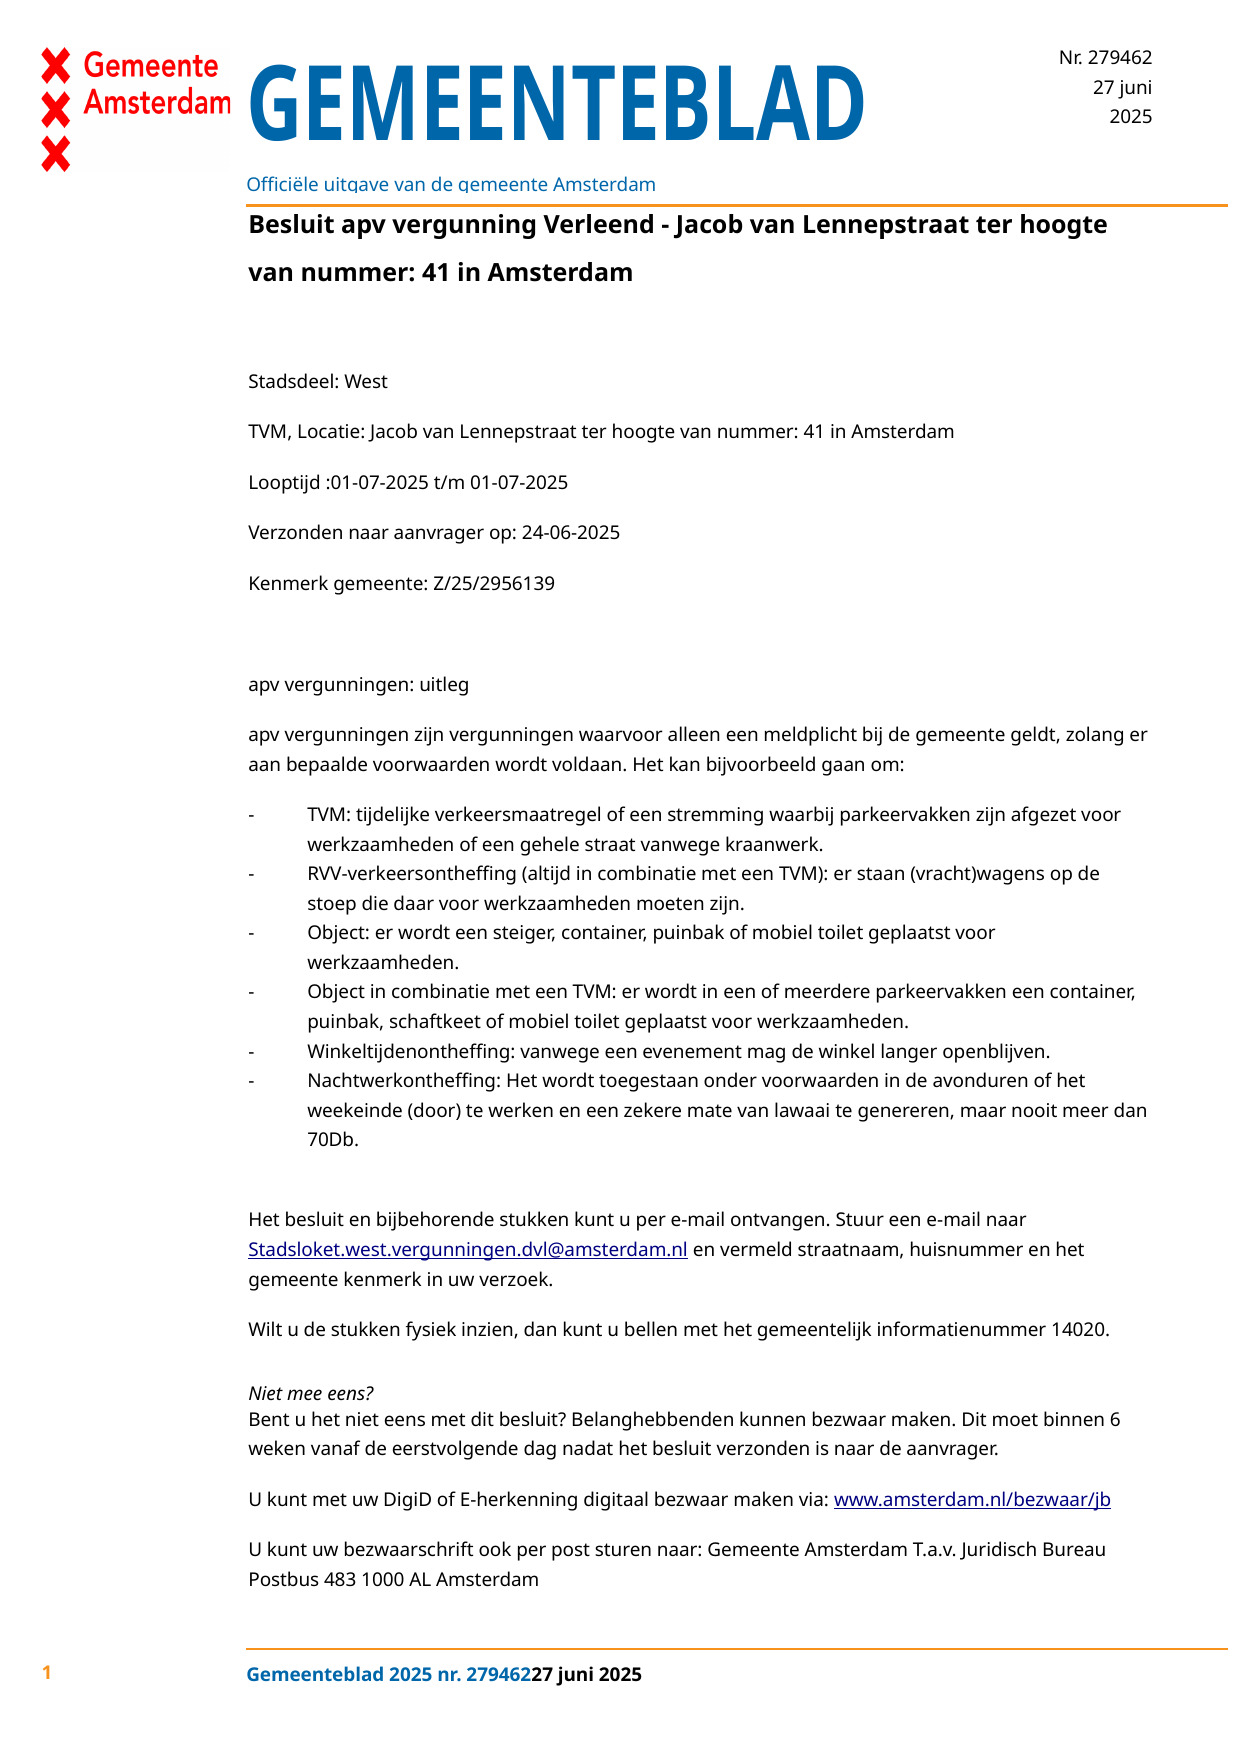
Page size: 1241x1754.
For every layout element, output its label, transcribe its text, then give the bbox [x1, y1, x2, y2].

text U kunt uw bezwaarschrift ook per post sturen naar: Gemeente Amsterdam T.a.v. Juridisch Bureau Postbus 483 1000 AL Amsterdam [248, 1536, 1152, 1592]
text apv vergunningen zijn vergunningen waarvoor alleen een meldplicht bij de gemeente geldt, zolang er aan bepaalde voorwaarden wordt voldaan. Het kan bijvoorbeeld gaan om: [248, 721, 1152, 777]
text Looptijd :01-07-2025 t/m 01-07-2025 [248, 469, 1152, 495]
text U kunt met uw DigiD of E-herkenning digitaal bezwaar maken via: www.amsterdam.nl/bezwaar/jb [248, 1486, 1152, 1512]
text Besluit apv vergunning Verleend - Jacob van Lennepstraat ter hoogte van nummer: 41 in Amsterdam [248, 207, 1152, 288]
list Object: er wordt een steiger, container, puinbak of mobiel toilet geplaatst voor werkzaamheden. [248, 919, 1152, 975]
text Bent u het niet eens met dit besluit? Belanghebbenden kunnen bezwaar maken. Dit moet binnen 6 weken vanaf de eerstvolgende dag nadat het besluit verzonden is naar de aanvrager. [248, 1406, 1152, 1461]
list Winkeltijdenontheffing: vanwege een evenement mag de winkel langer openblijven. [248, 1038, 1152, 1064]
text Stadsdeel: West [248, 368, 1152, 394]
list Object in combinatie met een TVM: er wordt in een of meerdere parkeervakken een container, puinbak, schaftkeet of mobiel toilet geplaatst voor werkzaamheden. [248, 979, 1152, 1034]
text Niet mee eens? [248, 1380, 1152, 1406]
text Verzonden naar aanvrager op: 24-06-2025 [248, 519, 1152, 545]
text TVM, Locatie: Jacob van Lennepstraat ter hoogte van nummer: 41 in Amsterdam [248, 419, 1152, 444]
picture [41, 47, 231, 172]
text apv vergunningen: uitleg [248, 671, 1152, 697]
text Kenmerk gemeente: Z/25/2956139 [248, 570, 1152, 596]
text Het besluit en bijbehorende stukken kunt u per e-mail ontvangen. Stuur een e-mail naar Stadsloket.west.vergunningen.dvl@amsterdam.nl en vermeld straatnaam, huisnummer en het gemeente kenmerk in uw verzoek. [248, 1207, 1152, 1292]
text Wilt u de stukken fysiek inzien, dan kunt u bellen met het gemeentelijk informatienummer 14020. [248, 1316, 1152, 1342]
list TVM: tijdelijke verkeersmaatregel of een stremming waarbij parkeervakken zijn afgezet voor werkzaamheden of een gehele straat vanwege kraanwerk. [248, 801, 1152, 857]
list Nachtwerkontheffing: Het wordt toegestaan onder voorwaarden in de avonduren of het weekeinde (door) te werken en een zekere mate van lawaai te genereren, maar nooit meer dan 70Db. [248, 1067, 1152, 1152]
list RVV-verkeersontheffing (altijd in combinatie met een TVM): er staan (vracht)wagens op de stoep die daar voor werkzaamheden moeten zijn. [248, 860, 1152, 916]
